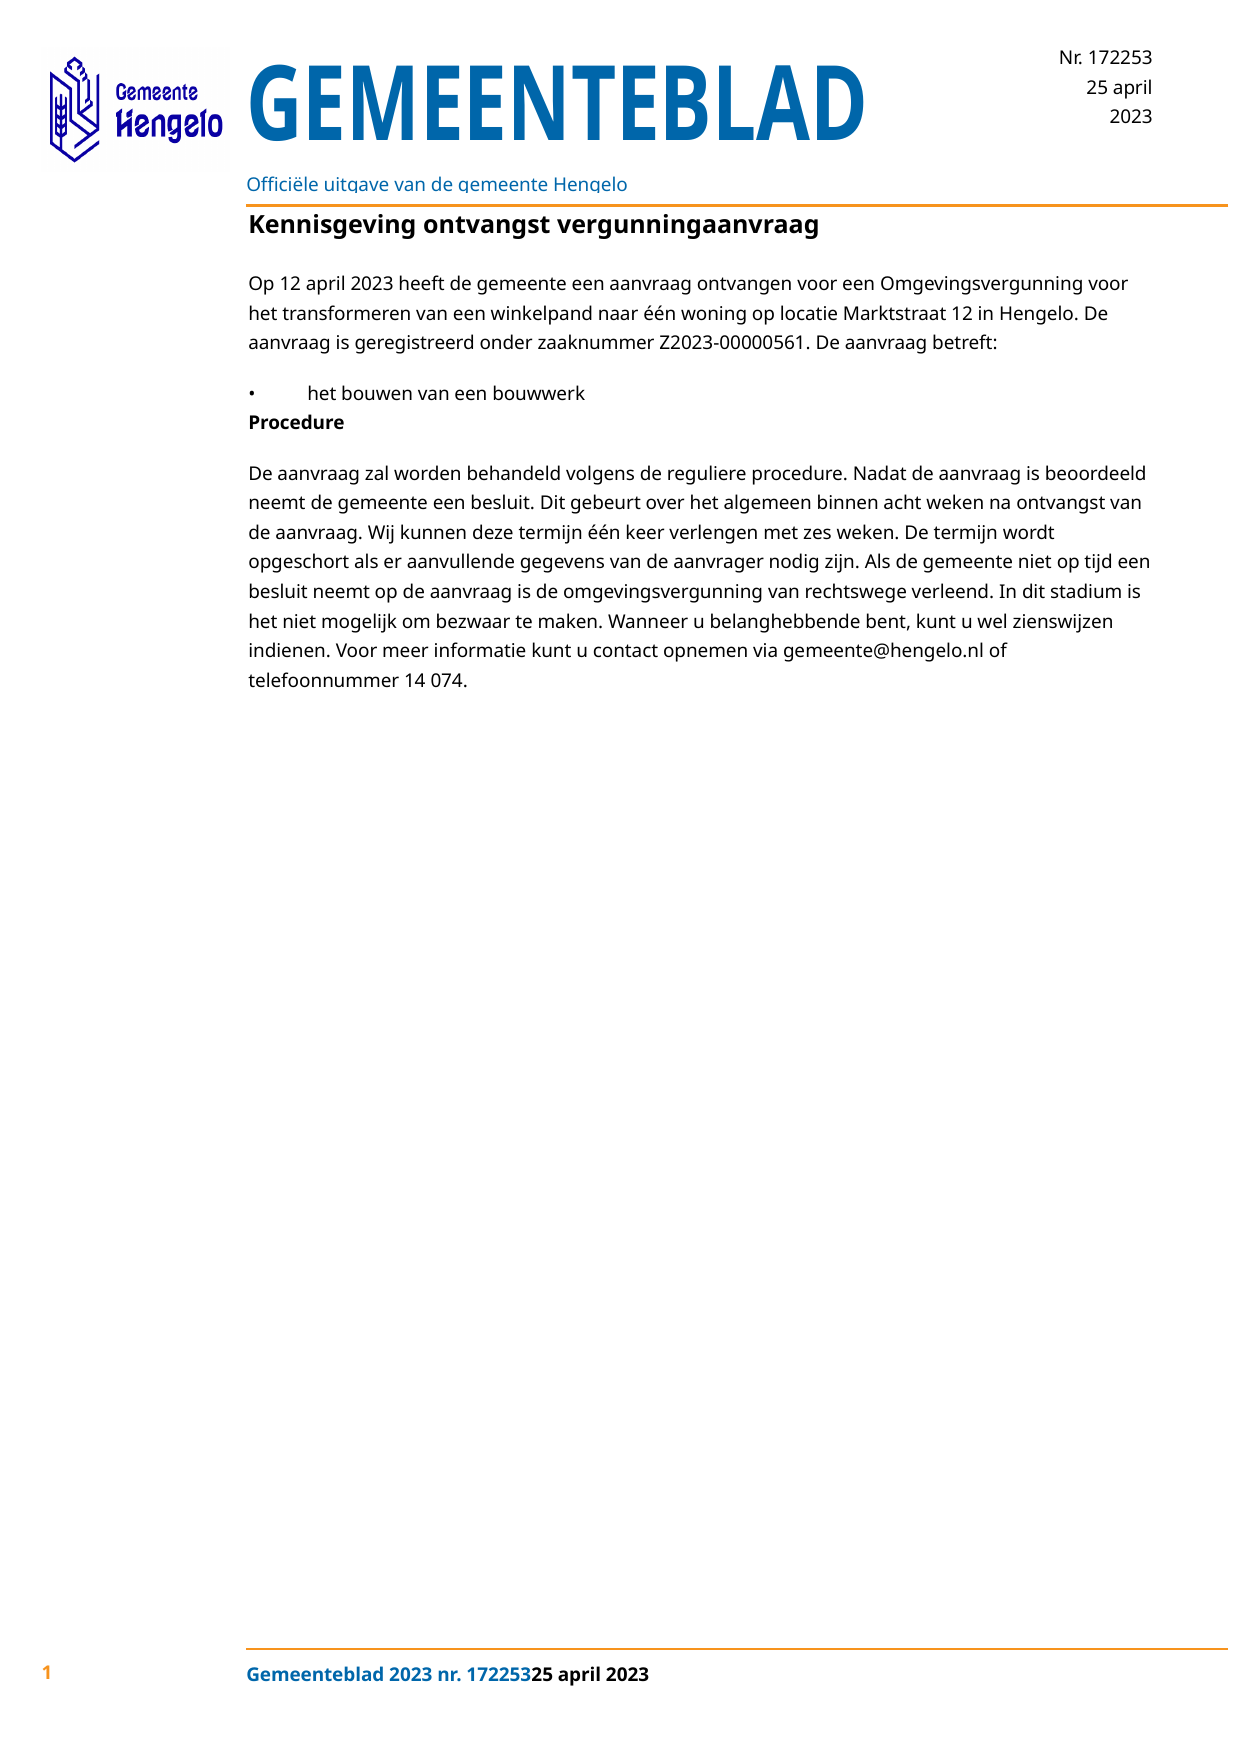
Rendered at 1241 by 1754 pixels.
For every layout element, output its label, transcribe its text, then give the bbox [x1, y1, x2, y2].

text Procedure [248, 409, 1152, 435]
text De aanvraag zal worden behandeld volgens de reguliere procedure. Nadat de aanvraag is beoordeeld neemt de gemeente een besluit. Dit gebeurt over het algemeen binnen acht weken na ontvangst van de aanvraag. Wij kunnen deze termijn één keer verlengen met zes weken. De termijn wordt opgeschort als er aanvullende gegevens van de aanvrager nodig zijn. Als de gemeente niet op tijd een besluit neemt op de aanvraag is de omgevingsvergunning van rechtswege verleend. In dit stadium is het niet mogelijk om bezwaar te maken. Wanneer u belanghebbende bent, kunt u wel zienswijzen indienen. Voor meer informatie kunt u contact opnemen via gemeente@hengelo.nl of telefoonnummer 14 074. [248, 460, 1152, 693]
list het bouwen van een bouwwerk [248, 380, 1152, 406]
picture [41, 47, 231, 172]
text Op 12 april 2023 heeft de gemeente een aanvraag ontvangen voor een Omgevingsvergunning voor het transformeren van een winkelpand naar één woning op locatie Marktstraat 12 in Hengelo. De aanvraag is geregistreerd onder zaaknummer Z2023-00000561. De aanvraag betreft: [248, 270, 1152, 355]
text Kennisgeving ontvangst vergunningaanvraag [248, 207, 1152, 241]
